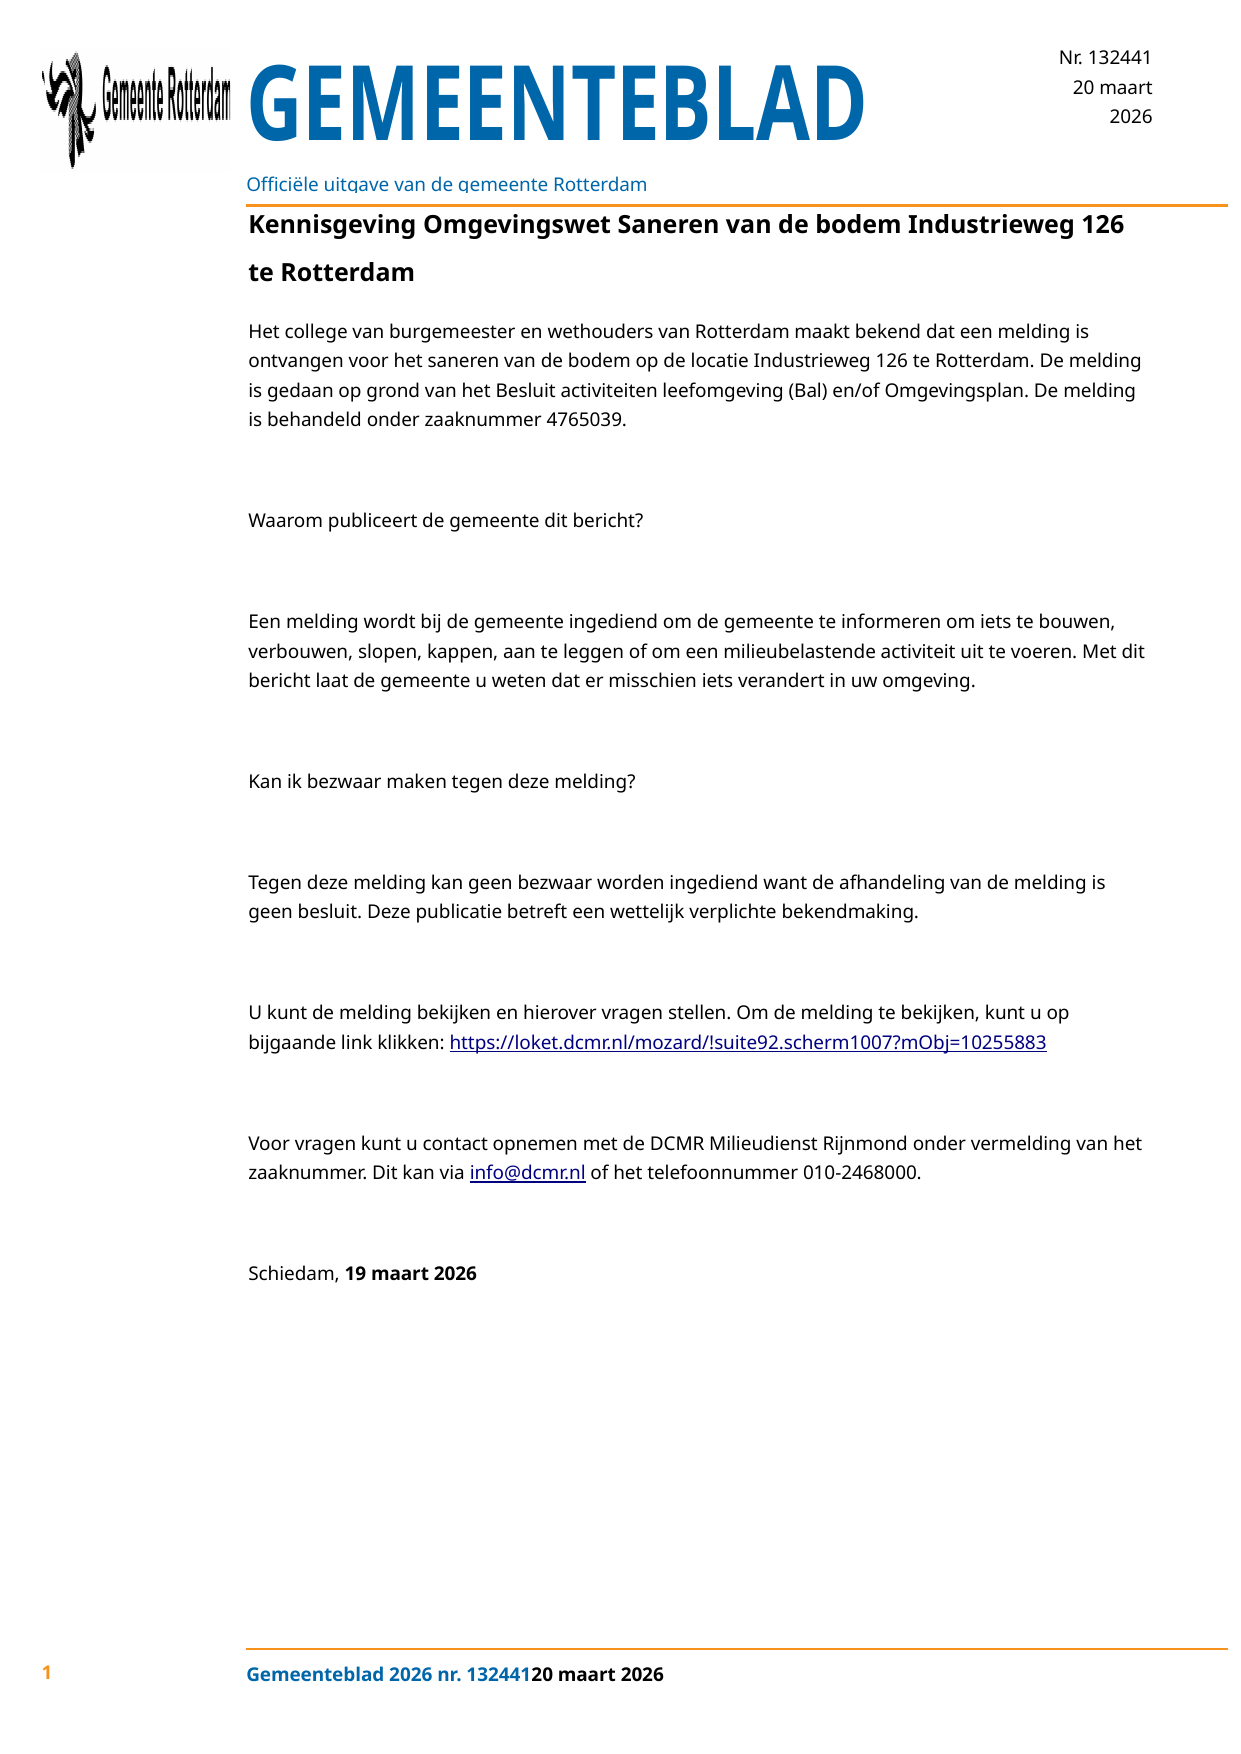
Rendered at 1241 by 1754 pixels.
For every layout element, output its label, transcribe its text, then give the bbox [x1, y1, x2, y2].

text Tegen deze melding kan geen bezwaar worden ingediend want de afhandeling van de melding is geen besluit. Deze publicatie betreft een wettelijk verplichte bekendmaking. [248, 869, 1152, 924]
text Schiedam, 19 maart 2026 [248, 1260, 1152, 1286]
text Kennisgeving Omgevingswet Saneren van de bodem Industrieweg 126 te Rotterdam [248, 207, 1152, 288]
text Een melding wordt bij de gemeente ingediend om de gemeente te informeren om iets te bouwen, verbouwen, slopen, kappen, aan te leggen of om een milieubelastende activiteit uit te voeren. Met dit bericht laat de gemeente u weten dat er misschien iets verandert in uw omgeving. [248, 608, 1152, 693]
text Voor vragen kunt u contact opnemen met de DCMR Milieudienst Rijnmond onder vermelding van het zaaknummer. Dit kan via info@dcmr.nl of het telefoonnummer 010-2468000. [248, 1130, 1152, 1185]
picture [41, 47, 231, 172]
text U kunt de melding bekijken en hierover vragen stellen. Om de melding te bekijken, kunt u op bijgaande link klikken: https://loket.dcmr.nl/mozard/!suite92.scherm1007?mObj=10255883 [248, 999, 1152, 1055]
text Het college van burgemeester en wethouders van Rotterdam maakt bekend dat een melding is ontvangen voor het saneren van de bodem op de locatie Industrieweg 126 te Rotterdam. De melding is gedaan op grond van het Besluit activiteiten leefomgeving (Bal) en/of Omgevingsplan. De melding is behandeld onder zaaknummer 4765039. [248, 318, 1152, 432]
text Waarom publiceert de gemeente dit bericht? [248, 507, 1152, 533]
text Kan ik bezwaar maken tegen deze melding? [248, 768, 1152, 794]
